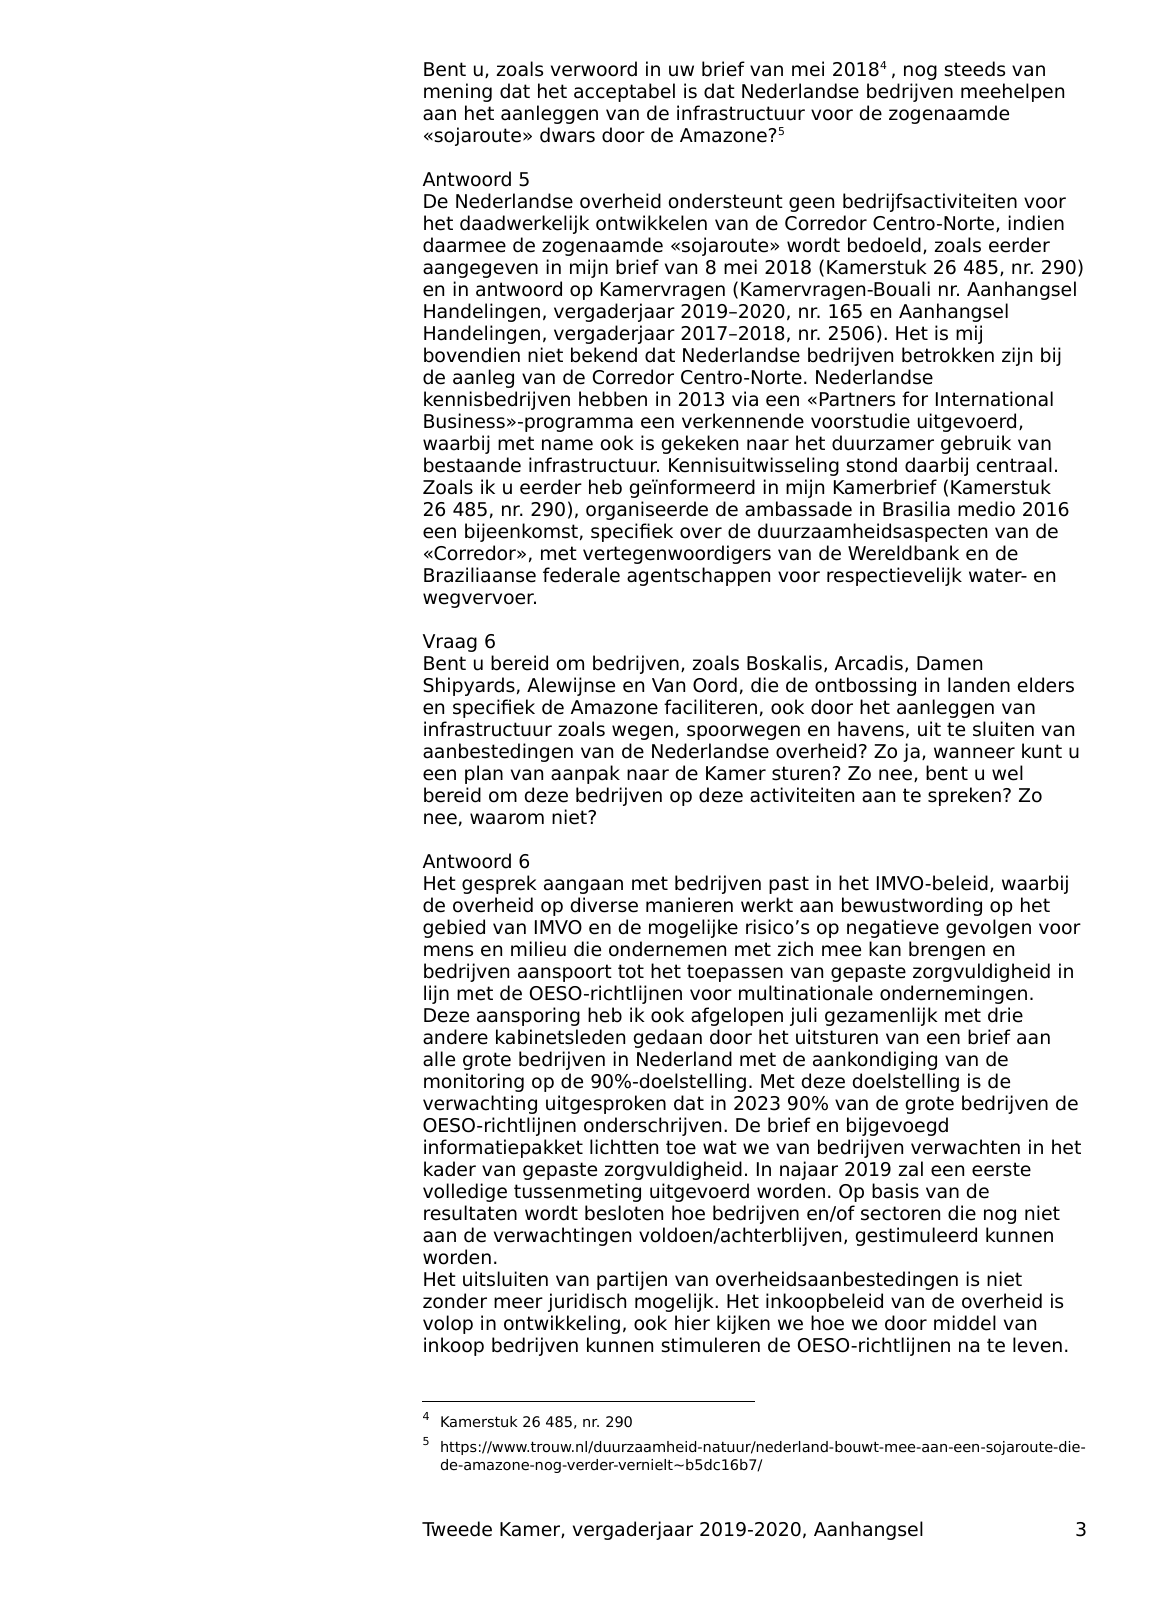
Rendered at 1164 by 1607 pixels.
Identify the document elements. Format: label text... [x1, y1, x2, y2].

text Bent u bereid om bedrijven, zoals Boskalis, Arcadis, Damen Shipyards, Alewijnse en Van Oord, die de ontbossing in landen elders en specifiek de Amazone faciliteren, ook door het aanleggen van infrastructuur zoals wegen, spoorwegen en havens, uit te sluiten van aanbestedingen van de Nederlandse overheid? Zo ja, wanneer kunt u een plan van aanpak naar de Kamer sturen? Zo nee, bent u wel bereid om deze bedrijven op deze activiteiten aan te spreken? Zo nee, waarom niet? [422, 653, 1087, 829]
text Bent u, zoals verwoord in uw brief van mei 2018, nog steeds van mening dat het acceptabel is dat Nederlandse bedrijven meehelpen aan het aanleggen van de infrastructuur voor de zogenaamde «sojaroute» dwars door de Amazone? [422, 59, 1087, 147]
text Antwoord 5 [422, 169, 1087, 191]
text https://www.trouw.nl/duurzaamheid-natuur/nederland-bouwt-mee-aan-een-sojaroute-die-de-amazone-nog-verder-vernielt~b5dc16b7/ [422, 1435, 1087, 1474]
text Antwoord 6 [422, 851, 1087, 873]
text De Nederlandse overheid ondersteunt geen bedrijfsactiviteiten voor het daadwerkelijk ontwikkelen van de Corredor Centro-Norte, indien daarmee de zogenaamde «sojaroute» wordt bedoeld, zoals eerder aangegeven in mijn brief van 8 mei 2018 (Kamerstuk 26 485, nr. 290) en in antwoord op Kamervragen (Kamervragen-Bouali nr. Aanhangsel Handelingen, vergaderjaar 2019–2020, nr. 165 en Aanhangsel Handelingen, vergaderjaar 2017–2018, nr. 2506). Het is mij bovendien niet bekend dat Nederlandse bedrijven betrokken zijn bij de aanleg van de Corredor Centro-Norte. Nederlandse kennisbedrijven hebben in 2013 via een «Partners for International Business»-programma een verkennende voorstudie uitgevoerd, waarbij met name ook is gekeken naar het duurzamer gebruik van bestaande infrastructuur. Kennisuitwisseling stond daarbij centraal. Zoals ik u eerder heb geïnformeerd in mijn Kamerbrief (Kamerstuk 26 485, nr. 290), organiseerde de ambassade in Brasilia medio 2016 een bijeenkomst, specifiek over de duurzaamheidsaspecten van de «Corredor», met vertegenwoordigers van de Wereldbank en de Braziliaanse federale agentschappen voor respectievelijk water- en wegvervoer. [422, 191, 1087, 609]
text Het gesprek aangaan met bedrijven past in het IMVO-beleid, waarbij de overheid op diverse manieren werkt aan bewustwording op het gebied van IMVO en de mogelijke risico’s op negatieve gevolgen voor mens en milieu die ondernemen met zich mee kan brengen en bedrijven aanspoort tot het toepassen van gepaste zorgvuldigheid in lijn met de OESO-richtlijnen voor multinationale ondernemingen. Deze aansporing heb ik ook afgelopen juli gezamenlijk met drie andere kabinetsleden gedaan door het uitsturen van een brief aan alle grote bedrijven in Nederland met de aankondiging van de monitoring op de 90%-doelstelling. Met deze doelstelling is de verwachting uitgesproken dat in 2023 90% van de grote bedrijven de OESO-richtlijnen onderschrijven. De brief en bijgevoegd informatiepakket lichtten toe wat we van bedrijven verwachten in het kader van gepaste zorgvuldigheid. In najaar 2019 zal een eerste volledige tussenmeting uitgevoerd worden. Op basis van de resultaten wordt besloten hoe bedrijven en/of sectoren die nog niet aan de verwachtingen voldoen/achterblijven, gestimuleerd kunnen worden. [422, 873, 1087, 1268]
text Het uitsluiten van partijen van overheidsaanbestedingen is niet zonder meer juridisch mogelijk. Het inkoopbeleid van de overheid is volop in ontwikkeling, ook hier kijken we hoe we door middel van inkoop bedrijven kunnen stimuleren de OESO-richtlijnen na te leven. [422, 1268, 1087, 1356]
text Vraag 6 [422, 631, 1087, 653]
text Kamerstuk 26 485, nr. 290 [422, 1410, 1087, 1432]
